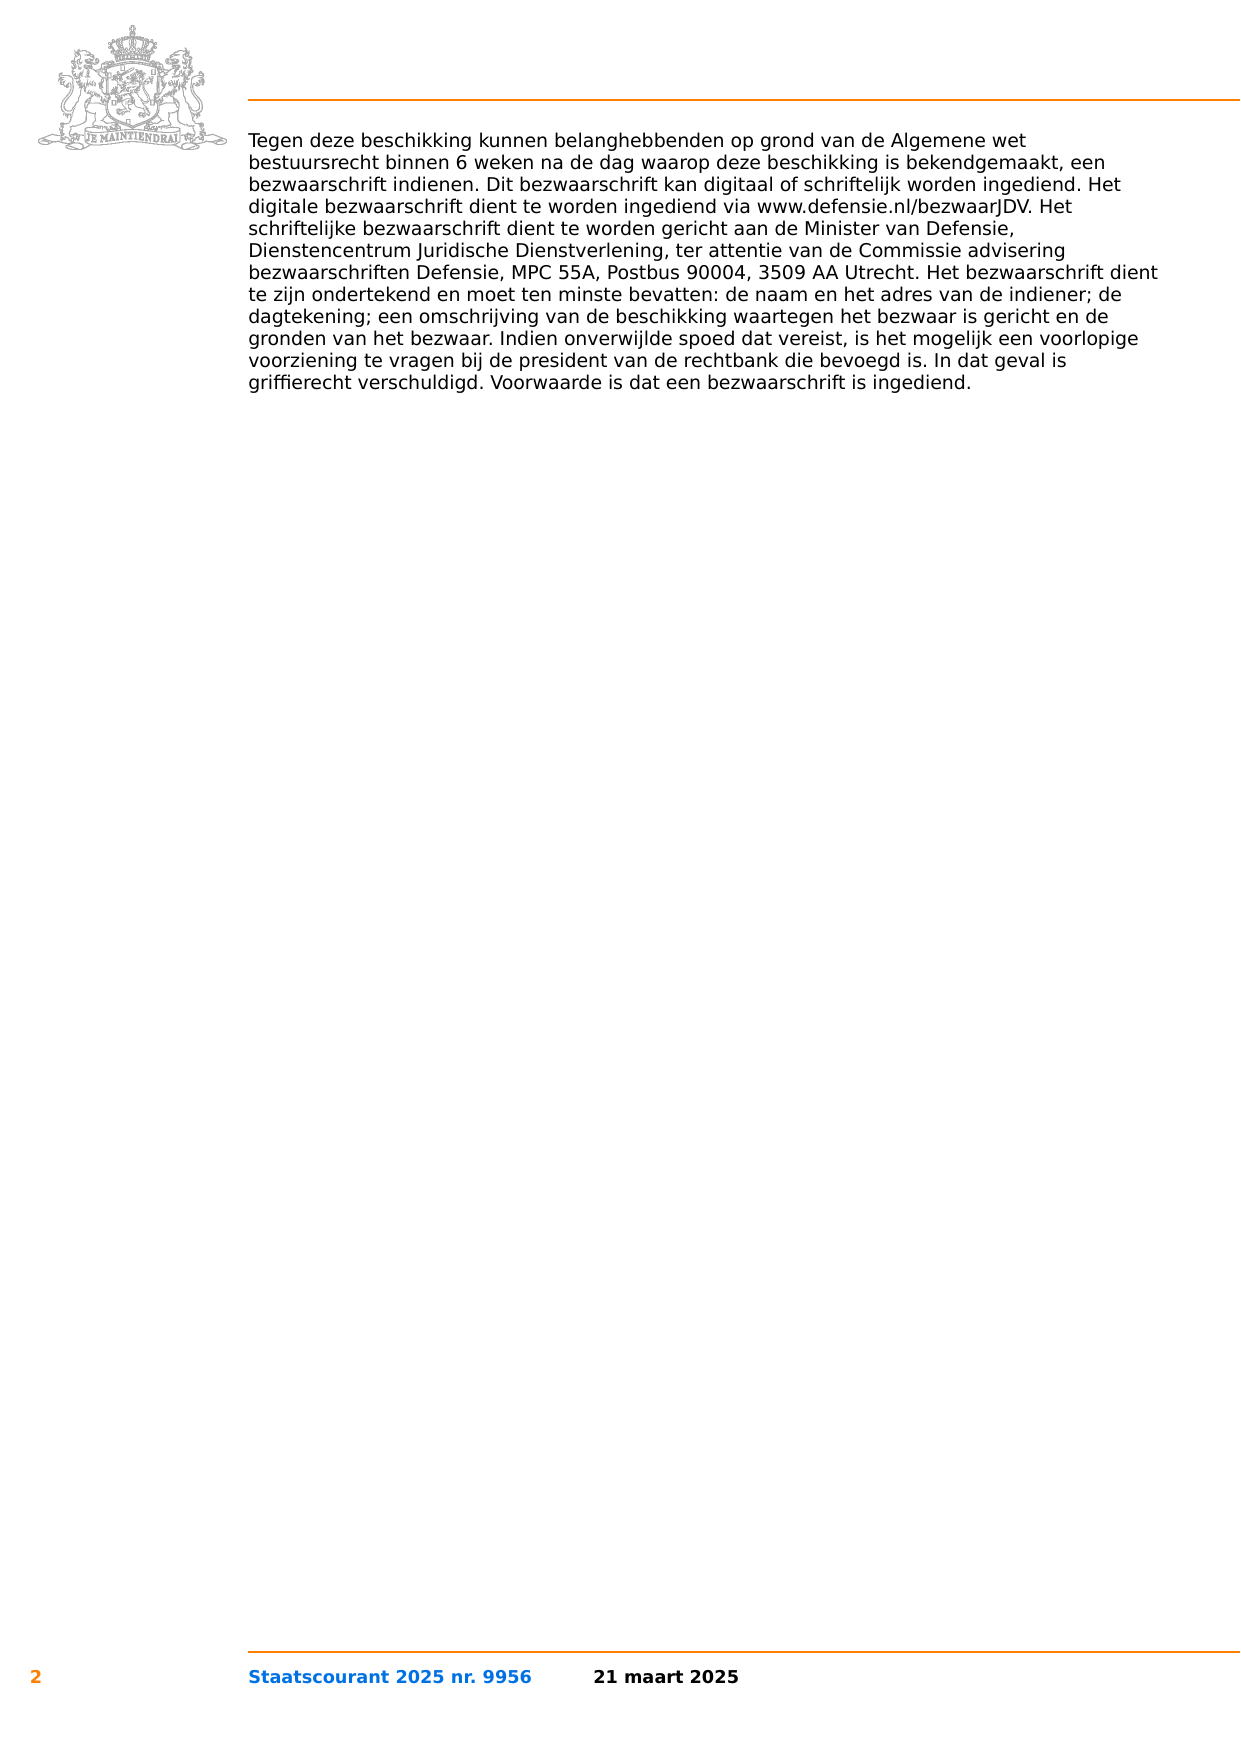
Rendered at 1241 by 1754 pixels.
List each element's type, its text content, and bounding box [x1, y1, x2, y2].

text Tegen deze beschikking kunnen belanghebbenden op grond van de Algemene wet bestuursrecht binnen 6 weken na de dag waarop deze beschikking is bekendgemaakt, een bezwaarschrift indienen. Dit bezwaarschrift kan digitaal of schriftelijk worden ingediend. Het digitale bezwaarschrift dient te worden ingediend via www.defensie.nl/bezwaarJDV. Het schriftelijke bezwaarschrift dient te worden gericht aan de Minister van Defensie, Dienstencentrum Juridische Dienstverlening, ter attentie van de Commissie advisering bezwaarschriften Defensie, MPC 55A, Postbus 90004, 3509 AA Utrecht. Het bezwaarschrift dient te zijn ondertekend en moet ten minste bevatten: de naam en het adres van de indiener; de dagtekening; een omschrijving van de beschikking waartegen het bezwaar is gericht en de gronden van het bezwaar. Indien onverwijlde spoed dat vereist, is het mogelijk een voorlopige voorziening te vragen bij de president van de rechtbank die bevoegd is. In dat geval is griffierecht verschuldigd. Voorwaarde is dat een bezwaarschrift is ingediend. [248, 130, 1163, 394]
picture [38, 25, 227, 150]
